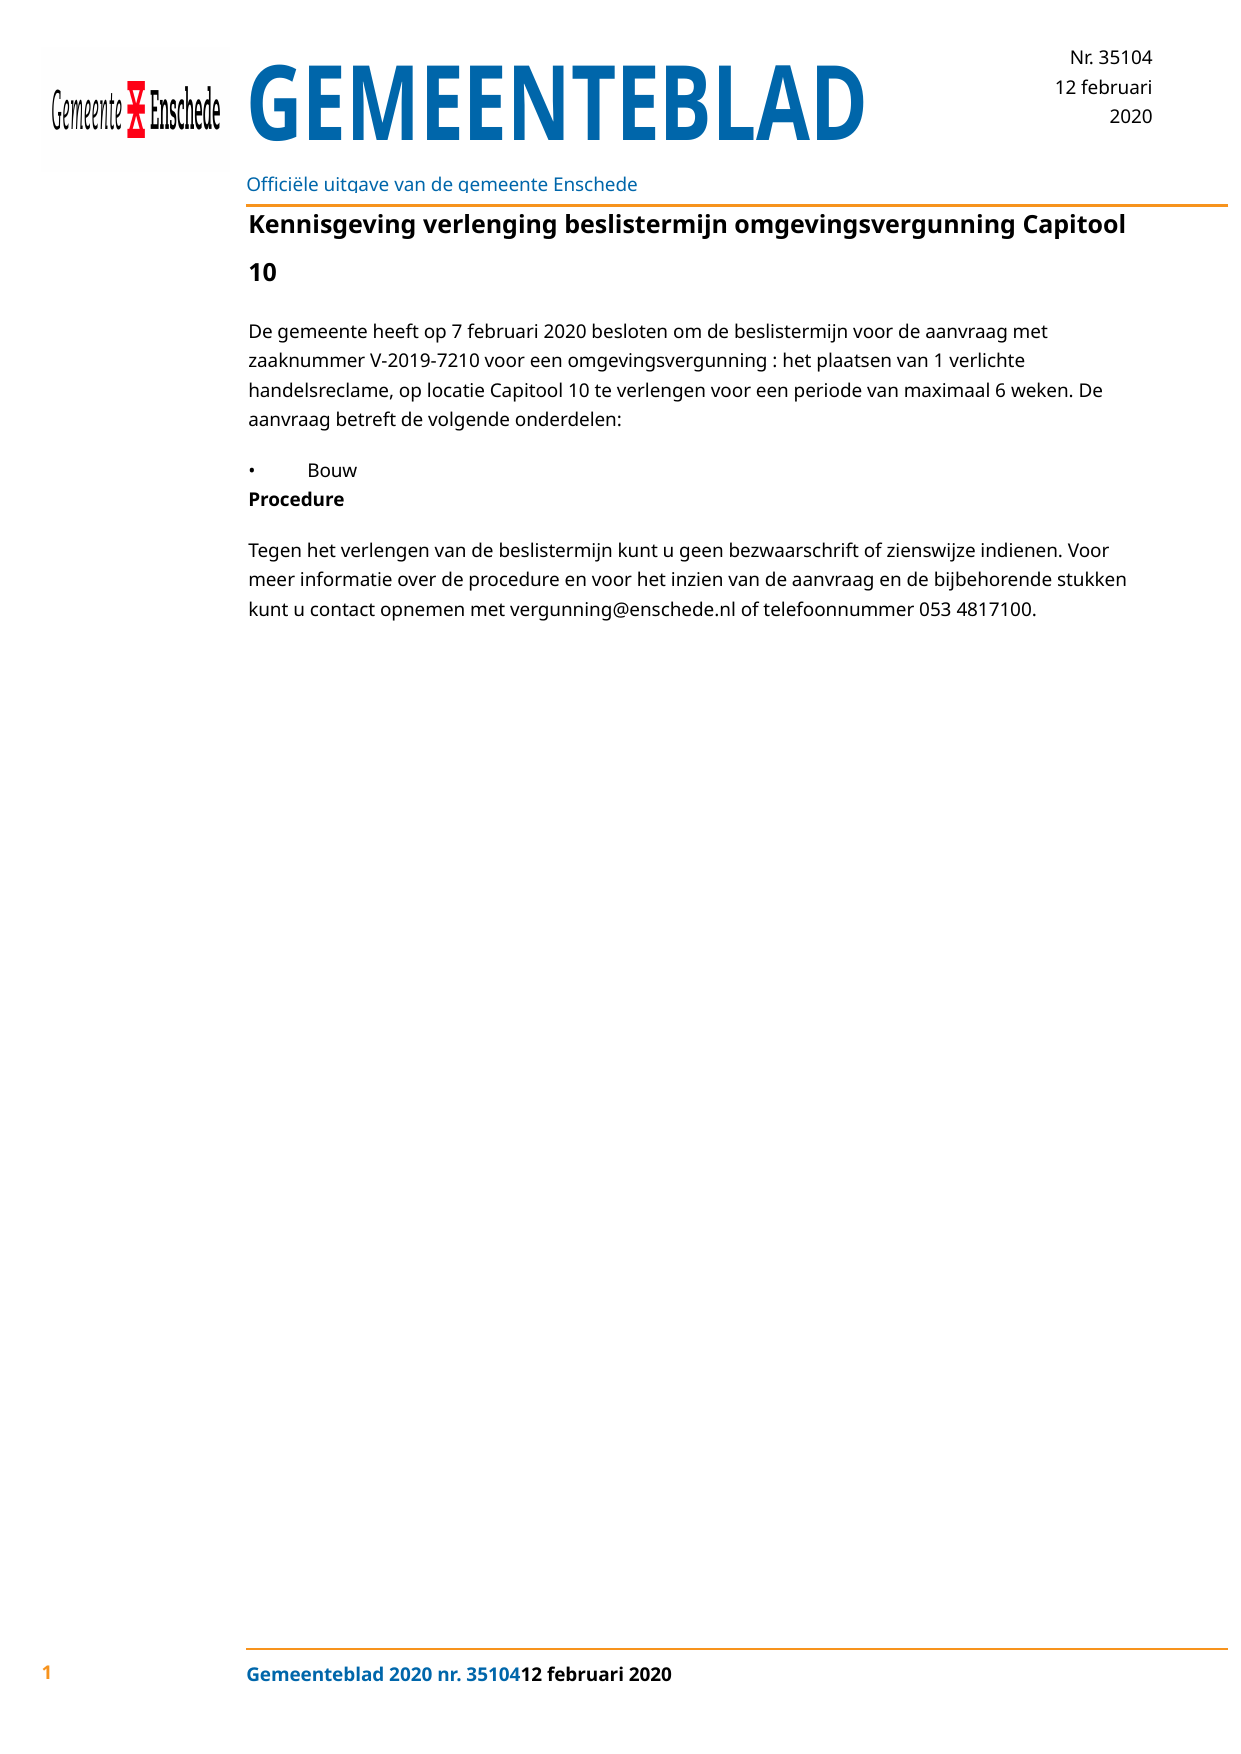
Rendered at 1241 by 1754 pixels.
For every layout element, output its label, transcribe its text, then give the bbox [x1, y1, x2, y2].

text Kennisgeving verlenging beslistermijn omgevingsvergunning Capitool 10 [248, 207, 1152, 288]
text Tegen het verlengen van de beslistermijn kunt u geen bezwaarschrift of zienswijze indienen. Voor meer informatie over de procedure en voor het inzien van de aanvraag en de bijbehorende stukken kunt u contact opnemen met vergunning@enschede.nl of telefoonnummer 053 4817100. [248, 537, 1152, 622]
text Procedure [248, 487, 1152, 512]
picture [41, 47, 231, 172]
list Bouw [248, 457, 1152, 483]
text De gemeente heeft op 7 februari 2020 besloten om de beslistermijn voor de aanvraag met zaaknummer V-2019-7210 voor een omgevingsvergunning : het plaatsen van 1 verlichte handelsreclame, op locatie Capitool 10 te verlengen voor een periode van maximaal 6 weken. De aanvraag betreft de volgende onderdelen: [248, 318, 1152, 432]
